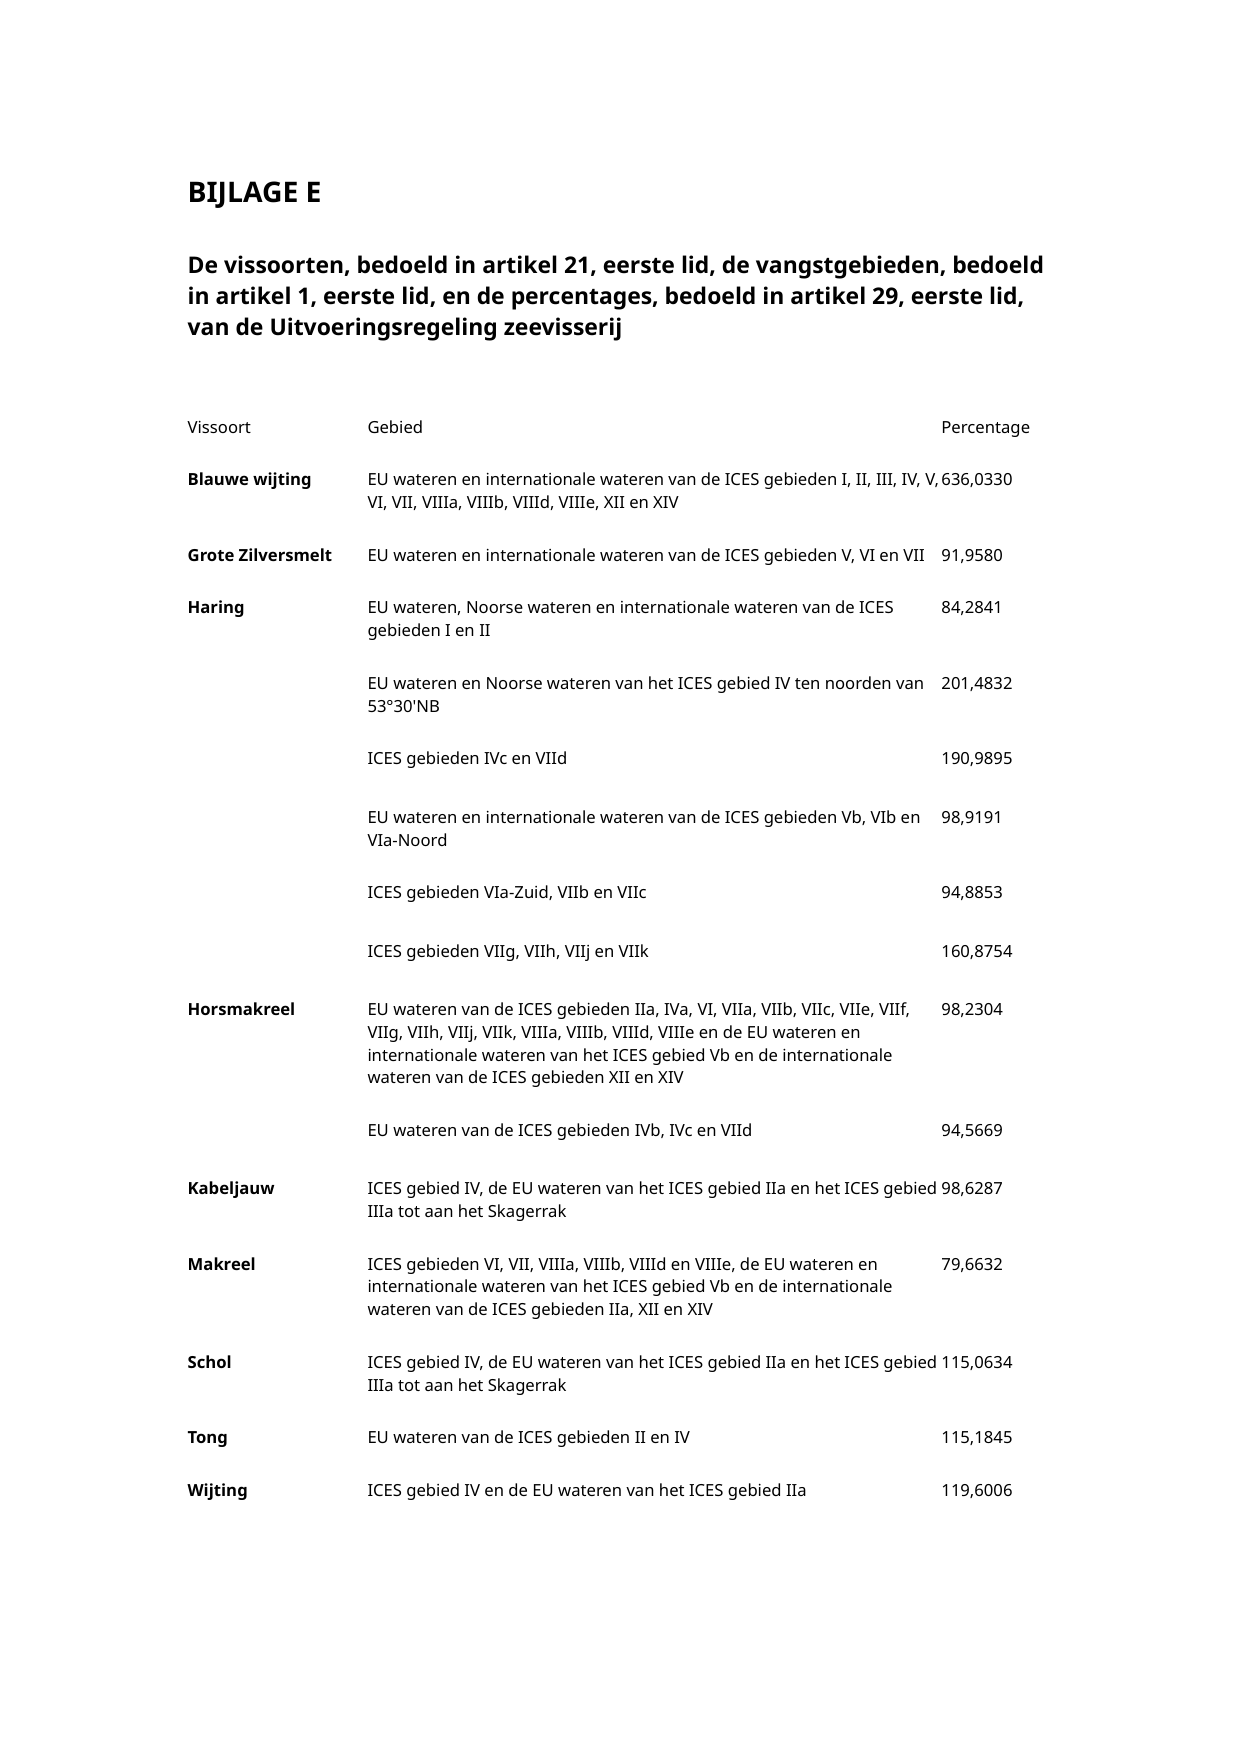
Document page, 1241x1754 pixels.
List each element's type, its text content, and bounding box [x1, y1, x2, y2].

table_cell Grote Zilversmelt [188, 544, 367, 596]
table_cell 94,5669 [941, 1119, 1053, 1177]
table_cell [188, 747, 367, 805]
table_cell Haring [188, 596, 367, 672]
table_cell ICES gebieden VIIg, VIIh, VIIj en VIIk [367, 939, 941, 998]
table_cell Kabeljauw [188, 1177, 367, 1252]
table_cell ICES gebieden IVc en VIId [367, 747, 941, 805]
table_cell 636,0330 [941, 468, 1053, 543]
table_cell 201,4832 [941, 672, 1053, 747]
table_cell 98,2304 [941, 998, 1053, 1118]
table_cell ICES gebied IV en de EU wateren van het ICES gebied IIa [367, 1479, 941, 1531]
table_cell 98,9191 [941, 805, 1053, 881]
table_cell EU wateren en Noorse wateren van het ICES gebied IV ten noorden van 53°30'NB [367, 672, 941, 747]
table_cell Tong [188, 1426, 367, 1479]
table_cell 91,9580 [941, 544, 1053, 596]
table_cell EU wateren, Noorse wateren en internationale wateren van de ICES gebieden I en II [367, 596, 941, 672]
table_cell ICES gebieden VI, VII, VIIIa, VIIIb, VIIId en VIIIe, de EU wateren en internationale wateren van het ICES gebied Vb en de internationale wateren van de ICES gebieden IIa, XII en XIV [367, 1253, 941, 1351]
table_cell 98,6287 [941, 1177, 1053, 1252]
table_cell [188, 1119, 367, 1177]
table_cell EU wateren en internationale wateren van de ICES gebieden I, II, III, IV, V, VI, VII, VIIIa, VIIIb, VIIId, VIIIe, XII en XIV [367, 468, 941, 543]
table_cell ICES gebied IV, de EU wateren van het ICES gebied IIa en het ICES gebied IIIa tot aan het Skagerrak [367, 1351, 941, 1426]
table_cell EU wateren van de ICES gebieden IVb, IVc en VIId [367, 1119, 941, 1177]
table_header Vissoort [188, 415, 367, 468]
table_cell Horsmakreel [188, 998, 367, 1118]
table_cell [188, 672, 367, 747]
table_cell 119,6006 [941, 1479, 1053, 1531]
table_cell [188, 805, 367, 881]
table_cell EU wateren van de ICES gebieden IIa, IVa, VI, VIIa, VIIb, VIIc, VIIe, VIIf, VIIg, VIIh, VIIj, VIIk, VIIIa, VIIIb, VIIId, VIIIe en de EU wateren en internationale wateren van het ICES gebied Vb en de internationale wateren van de ICES gebieden XII en XIV [367, 998, 941, 1118]
table_cell [188, 939, 367, 998]
table_cell 115,0634 [941, 1351, 1053, 1426]
table_cell 94,8853 [941, 881, 1053, 939]
table_cell 190,9895 [941, 747, 1053, 805]
table_cell 115,1845 [941, 1426, 1053, 1479]
table_header Percentage [941, 415, 1053, 468]
table_cell ICES gebied IV, de EU wateren van het ICES gebied IIa en het ICES gebied IIIa tot aan het Skagerrak [367, 1177, 941, 1252]
subtitle BIJLAGE E [187, 172, 1053, 211]
table_cell ICES gebieden VIa-Zuid, VIIb en VIIc [367, 881, 941, 939]
table_cell 84,2841 [941, 596, 1053, 672]
table_cell EU wateren van de ICES gebieden II en IV [367, 1426, 941, 1479]
table_cell Blauwe wijting [188, 468, 367, 543]
table_cell Schol [188, 1351, 367, 1426]
table_cell EU wateren en internationale wateren van de ICES gebieden Vb, VIb en VIa-Noord [367, 805, 941, 881]
table_cell 79,6632 [941, 1253, 1053, 1351]
table_cell 160,8754 [941, 939, 1053, 998]
subtitle De vissoorten, bedoeld in artikel 21, eerste lid, de vangstgebieden, bedoeld in artikel 1, eerste lid, en de percentages, bedoeld in artikel 29, eerste lid, van de Uitvoeringsregeling zeevisserij [187, 249, 1053, 342]
table_cell [188, 881, 367, 939]
table_cell EU wateren en internationale wateren van de ICES gebieden V, VI en VII [367, 544, 941, 596]
table_header Gebied [367, 415, 941, 468]
table_cell Makreel [188, 1253, 367, 1351]
table_cell Wijting [188, 1479, 367, 1531]
